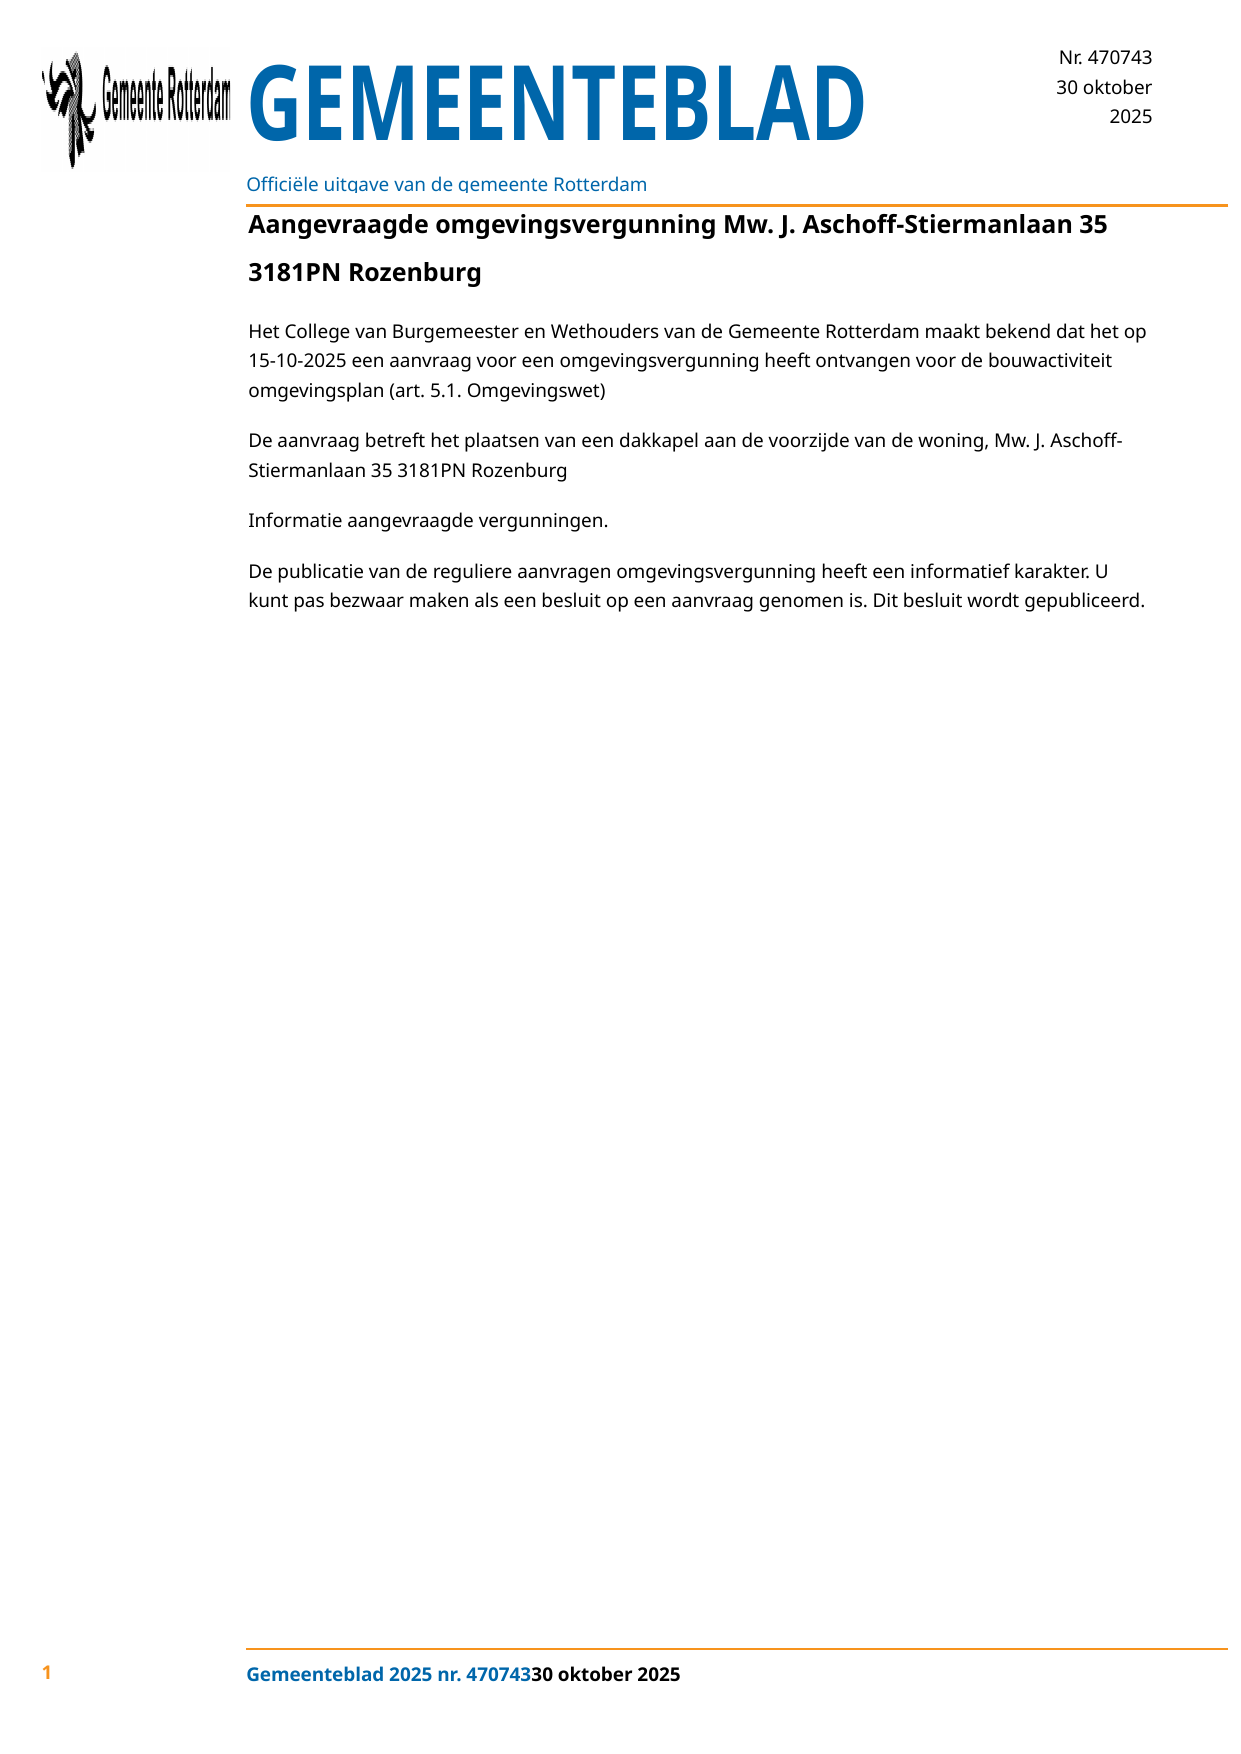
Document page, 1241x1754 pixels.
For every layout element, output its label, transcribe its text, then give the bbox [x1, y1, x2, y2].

text De publicatie van de reguliere aanvragen omgevingsvergunning heeft een informatief karakter. U kunt pas bezwaar maken als een besluit op een aanvraag genomen is. Dit besluit wordt gepubliceerd. [248, 558, 1152, 613]
text Informatie aangevraagde vergunningen. [248, 507, 1152, 533]
text Aangevraagde omgevingsvergunning Mw. J. Aschoff-Stiermanlaan 35 3181PN Rozenburg [248, 207, 1152, 288]
picture [41, 47, 231, 172]
text De aanvraag betreft het plaatsen van een dakkapel aan de voorzijde van de woning, Mw. J. Aschoff-Stiermanlaan 35 3181PN Rozenburg [248, 427, 1152, 483]
text Het College van Burgemeester en Wethouders van de Gemeente Rotterdam maakt bekend dat het op 15-10-2025 een aanvraag voor een omgevingsvergunning heeft ontvangen voor de bouwactiviteit omgevingsplan (art. 5.1. Omgevingswet) [248, 318, 1152, 403]
